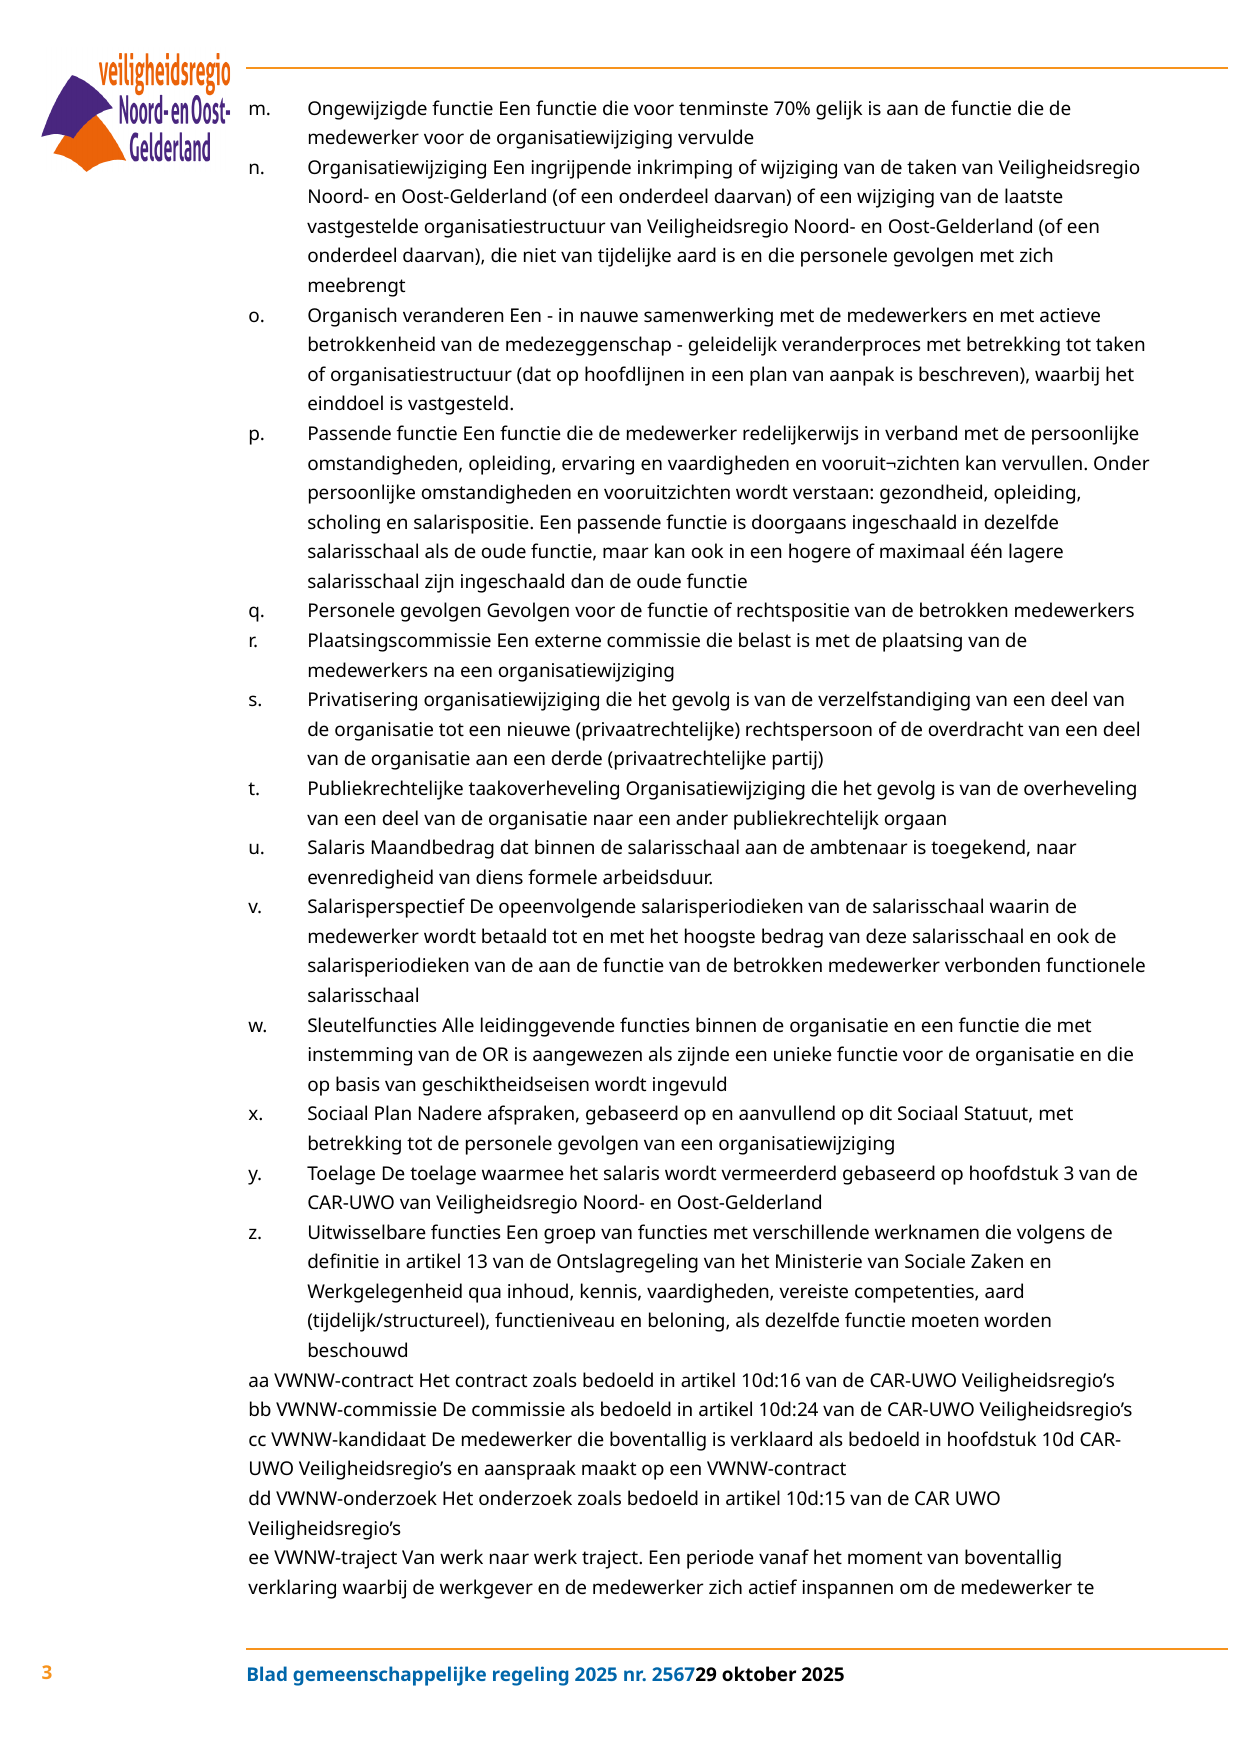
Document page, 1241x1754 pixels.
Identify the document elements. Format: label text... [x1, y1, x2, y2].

text ee VWNW-traject Van werk naar werk traject. Een periode vanaf het moment van boventallig verklaring waarbij de werkgever en de medewerker zich actief inspannen om de medewerker te [248, 1544, 1152, 1600]
list Ongewijzigde functie Een functie die voor tenminste 70% gelijk is aan de functie die de medewerker voor de organisatiewijziging vervulde [248, 95, 1152, 150]
list Privatisering organisatiewijziging die het gevolg is van de verzelfstandiging van een deel van de organisatie tot een nieuwe (privaatrechtelijke) rechtspersoon of de overdracht van een deel van de organisatie aan een derde (privaatrechtelijke partij) [248, 686, 1152, 771]
text dd VWNW-onderzoek Het onderzoek zoals bedoeld in artikel 10d:15 van de CAR UWO Veiligheidsregio’s [248, 1485, 1152, 1541]
text aa VWNW-contract Het contract zoals bedoeld in artikel 10d:16 van de CAR-UWO Veiligheidsregio’s [248, 1367, 1152, 1393]
text cc VWNW-kandidaat De medewerker die boventallig is verklaard als bedoeld in hoofdstuk 10d CAR-UWO Veiligheidsregio’s en aanspraak maakt op een VWNW-contract [248, 1426, 1152, 1481]
list Sleutelfuncties Alle leidinggevende functies binnen de organisatie en een functie die met instemming van de OR is aangewezen als zijnde een unieke functie voor de organisatie en die op basis van geschiktheidseisen wordt ingevuld [248, 1012, 1152, 1097]
picture [41, 47, 231, 172]
list Sociaal Plan Nadere afspraken, gebaseerd op en aanvullend op dit Sociaal Statuut, met betrekking tot de personele gevolgen van een organisatiewijziging [248, 1101, 1152, 1156]
list Personele gevolgen Gevolgen voor de functie of rechtspositie van de betrokken medewerkers [248, 598, 1152, 623]
list Toelage De toelage waarmee het salaris wordt vermeerderd gebaseerd op hoofdstuk 3 van de CAR-UWO van Veiligheidsregio Noord- en Oost-Gelderland [248, 1160, 1152, 1215]
list Salarisperspectief De opeenvolgende salarisperiodieken van de salarisschaal waarin de medewerker wordt betaald tot en met het hoogste bedrag van deze salarisschaal en ook de salarisperiodieken van de aan de functie van de betrokken medewerker verbonden functionele salarisschaal [248, 893, 1152, 1008]
list Organisatiewijziging Een ingrijpende inkrimping of wijziging van de taken van Veiligheidsregio Noord- en Oost-Gelderland (of een onderdeel daarvan) of een wijziging van de laatste vastgestelde organisatiestructuur van Veiligheidsregio Noord- en Oost-Gelderland (of een onderdeel daarvan), die niet van tijdelijke aard is en die personele gevolgen met zich meebrengt [248, 154, 1152, 298]
list Uitwisselbare functies Een groep van functies met verschillende werknamen die volgens de definitie in artikel 13 van de Ontslagregeling van het Ministerie van Sociale Zaken en Werkgelegenheid qua inhoud, kennis, vaardigheden, vereiste competenties, aard (tijdelijk/structureel), functieniveau en beloning, als dezelfde functie moeten worden beschouwd [248, 1219, 1152, 1363]
text bb VWNW-commissie De commissie als bedoeld in artikel 10d:24 van de CAR-UWO Veiligheidsregio’s [248, 1396, 1152, 1422]
list Organisch veranderen Een - in nauwe samenwerking met de medewerkers en met actieve betrokkenheid van de medezeggenschap - geleidelijk veranderproces met betrekking tot taken of organisatiestructuur (dat op hoofdlijnen in een plan van aanpak is beschreven), waarbij het einddoel is vastgesteld. [248, 302, 1152, 416]
list Salaris Maandbedrag dat binnen de salarisschaal aan de ambtenaar is toegekend, naar evenredigheid van diens formele arbeidsduur. [248, 834, 1152, 890]
list Passende functie Een functie die de medewerker redelijkerwijs in verband met de persoonlijke omstandigheden, opleiding, ervaring en vaardigheden en vooruit¬zichten kan vervullen. Onder persoonlijke omstandigheden en vooruitzichten wordt verstaan: gezondheid, opleiding, scholing en salarispositie. Een passende functie is doorgaans ingeschaald in dezelfde salarisschaal als de oude functie, maar kan ook in een hogere of maximaal één lagere salarisschaal zijn ingeschaald dan de oude functie [248, 420, 1152, 594]
list Plaatsingscommissie Een externe commissie die belast is met de plaatsing van de medewerkers na een organisatiewijziging [248, 627, 1152, 683]
list Publiekrechtelijke taakoverheveling Organisatiewijziging die het gevolg is van de overheveling van een deel van de organisatie naar een ander publiekrechtelijk orgaan [248, 775, 1152, 831]
